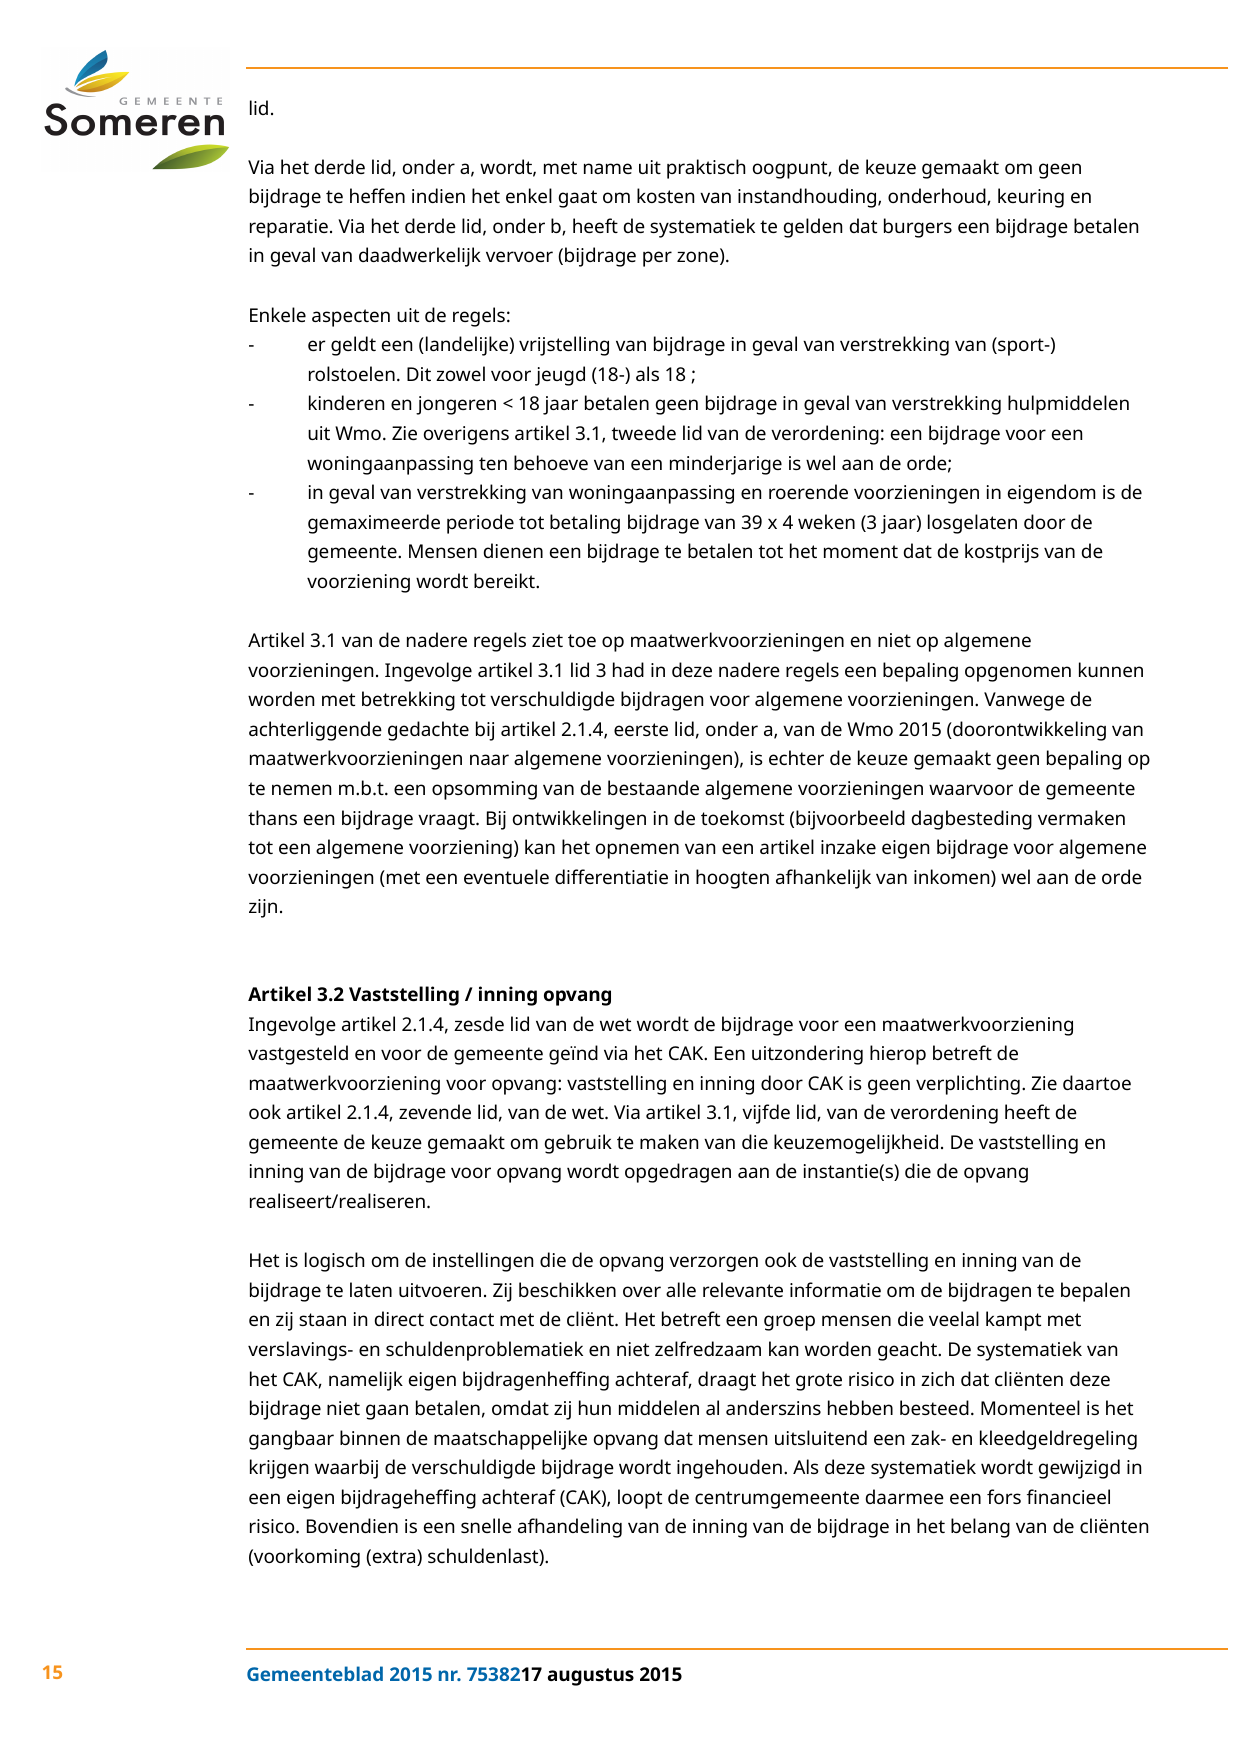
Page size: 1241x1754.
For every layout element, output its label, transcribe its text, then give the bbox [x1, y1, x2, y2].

text Via het derde lid, onder a, wordt, met name uit praktisch oogpunt, de keuze gemaakt om geen bijdrage te heffen indien het enkel gaat om kosten van instandhouding, onderhoud, keuring en reparatie. Via het derde lid, onder b, heeft de systematiek te gelden dat burgers een bijdrage betalen in geval van daadwerkelijk vervoer (bijdrage per zone). [248, 154, 1152, 268]
picture [41, 47, 231, 172]
text Ingevolge artikel 2.1.4, zesde lid van de wet wordt de bijdrage voor een maatwerkvoorziening vastgesteld en voor de gemeente geïnd via het CAK. Een uitzondering hierop betreft de maatwerkvoorziening voor opvang: vaststelling en inning door CAK is geen verplichting. Zie daartoe ook artikel 2.1.4, zevende lid, van de wet. Via artikel 3.1, vijfde lid, van de verordening heeft de gemeente de keuze gemaakt om gebruik te maken van die keuzemogelijkheid. De vaststelling en inning van de bijdrage voor opvang wordt opgedragen aan de instantie(s) die de opvang realiseert/realiseren. [248, 1011, 1152, 1214]
list kinderen en jongeren < 18 jaar betalen geen bijdrage in geval van verstrekking hulpmiddelen uit Wmo. Zie overigens artikel 3.1, tweede lid van de verordening: een bijdrage voor een woningaanpassing ten behoeve van een minderjarige is wel aan de orde; [248, 391, 1152, 476]
text Artikel 3.1 van de nadere regels ziet toe op maatwerkvoorzieningen en niet op algemene voorzieningen. Ingevolge artikel 3.1 lid 3 had in deze nadere regels een bepaling opgenomen kunnen worden met betrekking tot verschuldigde bijdragen voor algemene voorzieningen. Vanwege de achterliggende gedachte bij artikel 2.1.4, eerste lid, onder a, van de Wmo 2015 (doorontwikkeling van maatwerkvoorzieningen naar algemene voorzieningen), is echter de keuze gemaakt geen bepaling op te nemen m.b.t. een opsomming van de bestaande algemene voorzieningen waarvoor de gemeente thans een bijdrage vraagt. Bij ontwikkelingen in de toekomst (bijvoorbeeld dagbesteding vermaken tot een algemene voorziening) kan het opnemen van een artikel inzake eigen bijdrage voor algemene voorzieningen (met een eventuele differentiatie in hoogten afhankelijk van inkomen) wel aan de orde zijn. [248, 627, 1152, 919]
text lid. [248, 95, 1152, 121]
text Artikel 3.2 Vaststelling / inning opvang [248, 981, 1152, 1007]
list er geldt een (landelijke) vrijstelling van bijdrage in geval van verstrekking van (sport-) rolstoelen. Dit zowel voor jeugd (18-) als 18 ; [248, 331, 1152, 387]
text Enkele aspecten uit de regels: [248, 302, 1152, 328]
list in geval van verstrekking van woningaanpassing en roerende voorzieningen in eigendom is de gemaximeerde periode tot betaling bijdrage van 39 x 4 weken (3 jaar) losgelaten door de gemeente. Mensen dienen een bijdrage te betalen tot het moment dat de kostprijs van de voorziening wordt bereikt. [248, 479, 1152, 594]
text Het is logisch om de instellingen die de opvang verzorgen ook de vaststelling en inning van de bijdrage te laten uitvoeren. Zij beschikken over alle relevante informatie om de bijdragen te bepalen en zij staan in direct contact met de cliënt. Het betreft een groep mensen die veelal kampt met verslavings- en schuldenproblematiek en niet zelfredzaam kan worden geacht. De systematiek van het CAK, namelijk eigen bijdragenheffing achteraf, draagt het grote risico in zich dat cliënten deze bijdrage niet gaan betalen, omdat zij hun middelen al anderszins hebben besteed. Momenteel is het gangbaar binnen de maatschappelijke opvang dat mensen uitsluitend een zak- en kleedgeldregeling krijgen waarbij de verschuldigde bijdrage wordt ingehouden. Als deze systematiek wordt gewijzigd in een eigen bijdrageheffing achteraf (CAK), loopt de centrumgemeente daarmee een fors financieel risico. Bovendien is een snelle afhandeling van de inning van de bijdrage in het belang van de cliënten (voorkoming (extra) schuldenlast). [248, 1247, 1152, 1569]
